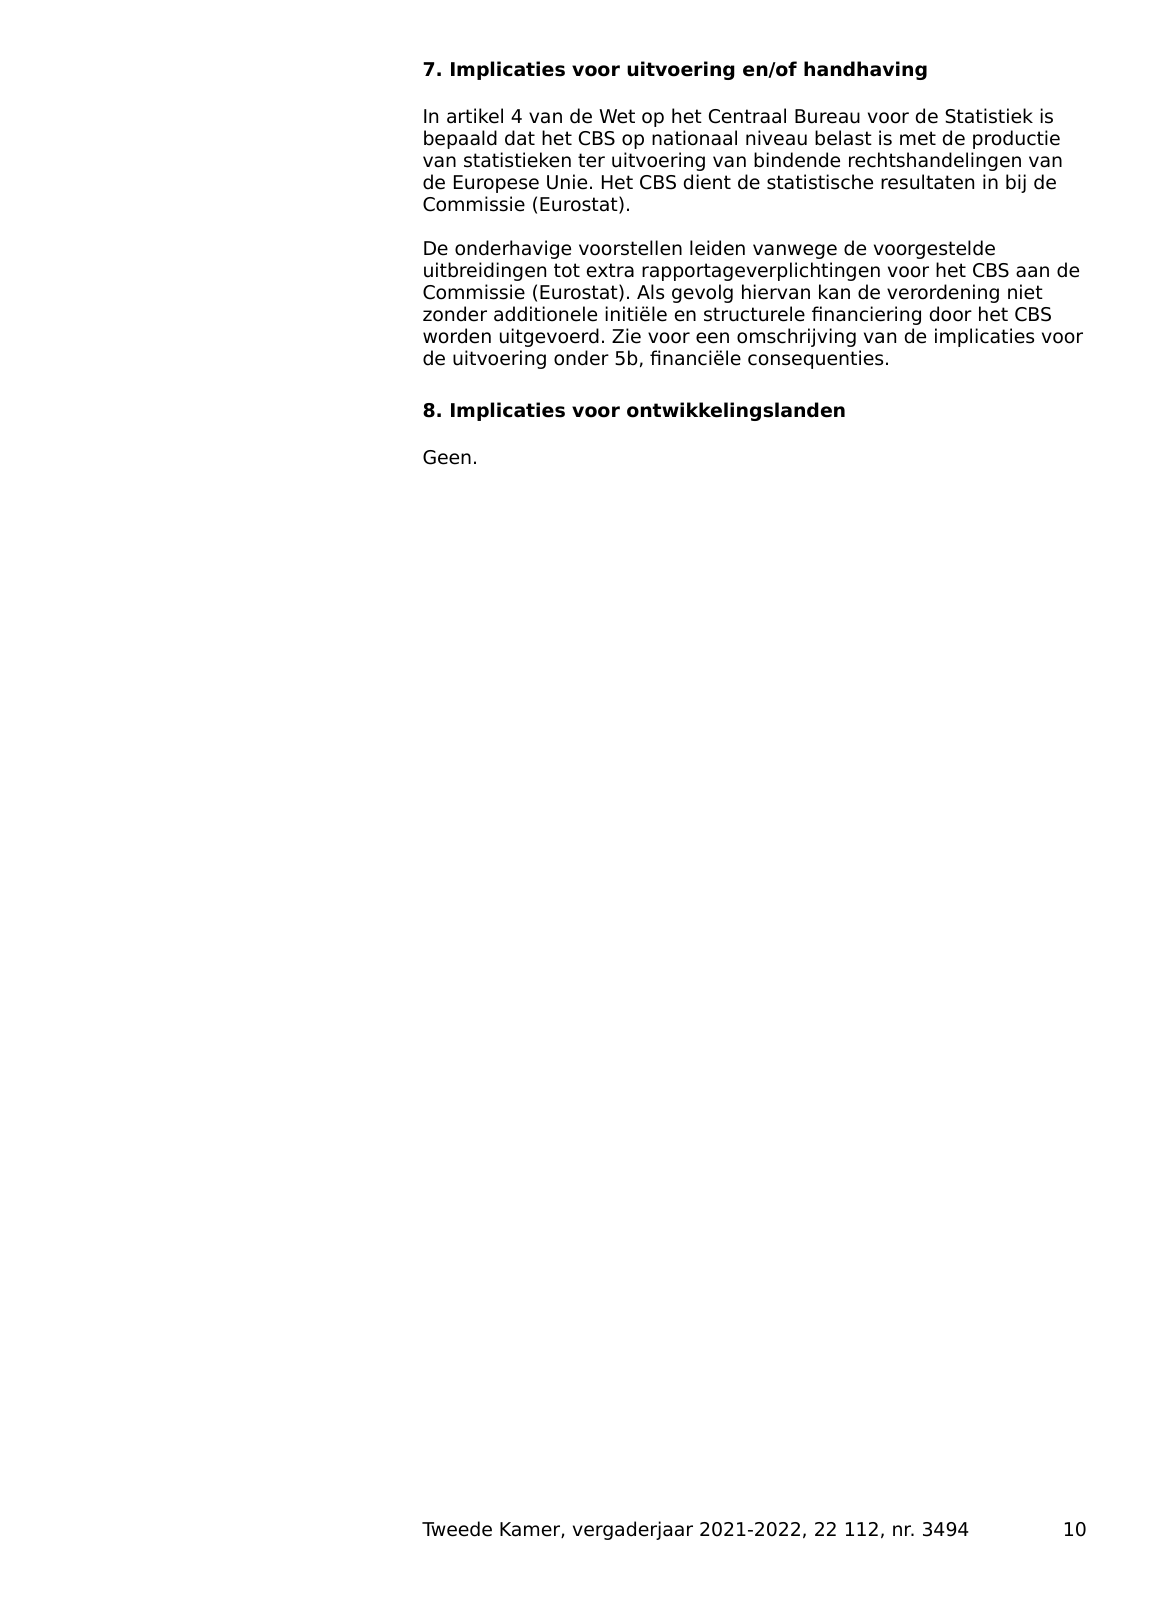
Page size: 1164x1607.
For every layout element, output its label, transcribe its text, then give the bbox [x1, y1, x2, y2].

text In artikel 4 van de Wet op het Centraal Bureau voor de Statistiek is bepaald dat het CBS op nationaal niveau belast is met de productie van statistieken ter uitvoering van bindende rechtshandelingen van de Europese Unie. Het CBS dient de statistische resultaten in bij de Commissie (Eurostat). [422, 106, 1087, 216]
subtitle 7. Implicaties voor uitvoering en/of handhaving [422, 59, 1087, 81]
text Geen. [422, 447, 1087, 469]
text De onderhavige voorstellen leiden vanwege de voorgestelde uitbreidingen tot extra rapportageverplichtingen voor het CBS aan de Commissie (Eurostat). Als gevolg hiervan kan de verordening niet zonder additionele initiële en structurele financiering door het CBS worden uitgevoerd. Zie voor een omschrijving van de implicaties voor de uitvoering onder 5b, financiële consequenties. [422, 238, 1087, 370]
subtitle 8. Implicaties voor ontwikkelingslanden [422, 400, 1087, 422]
